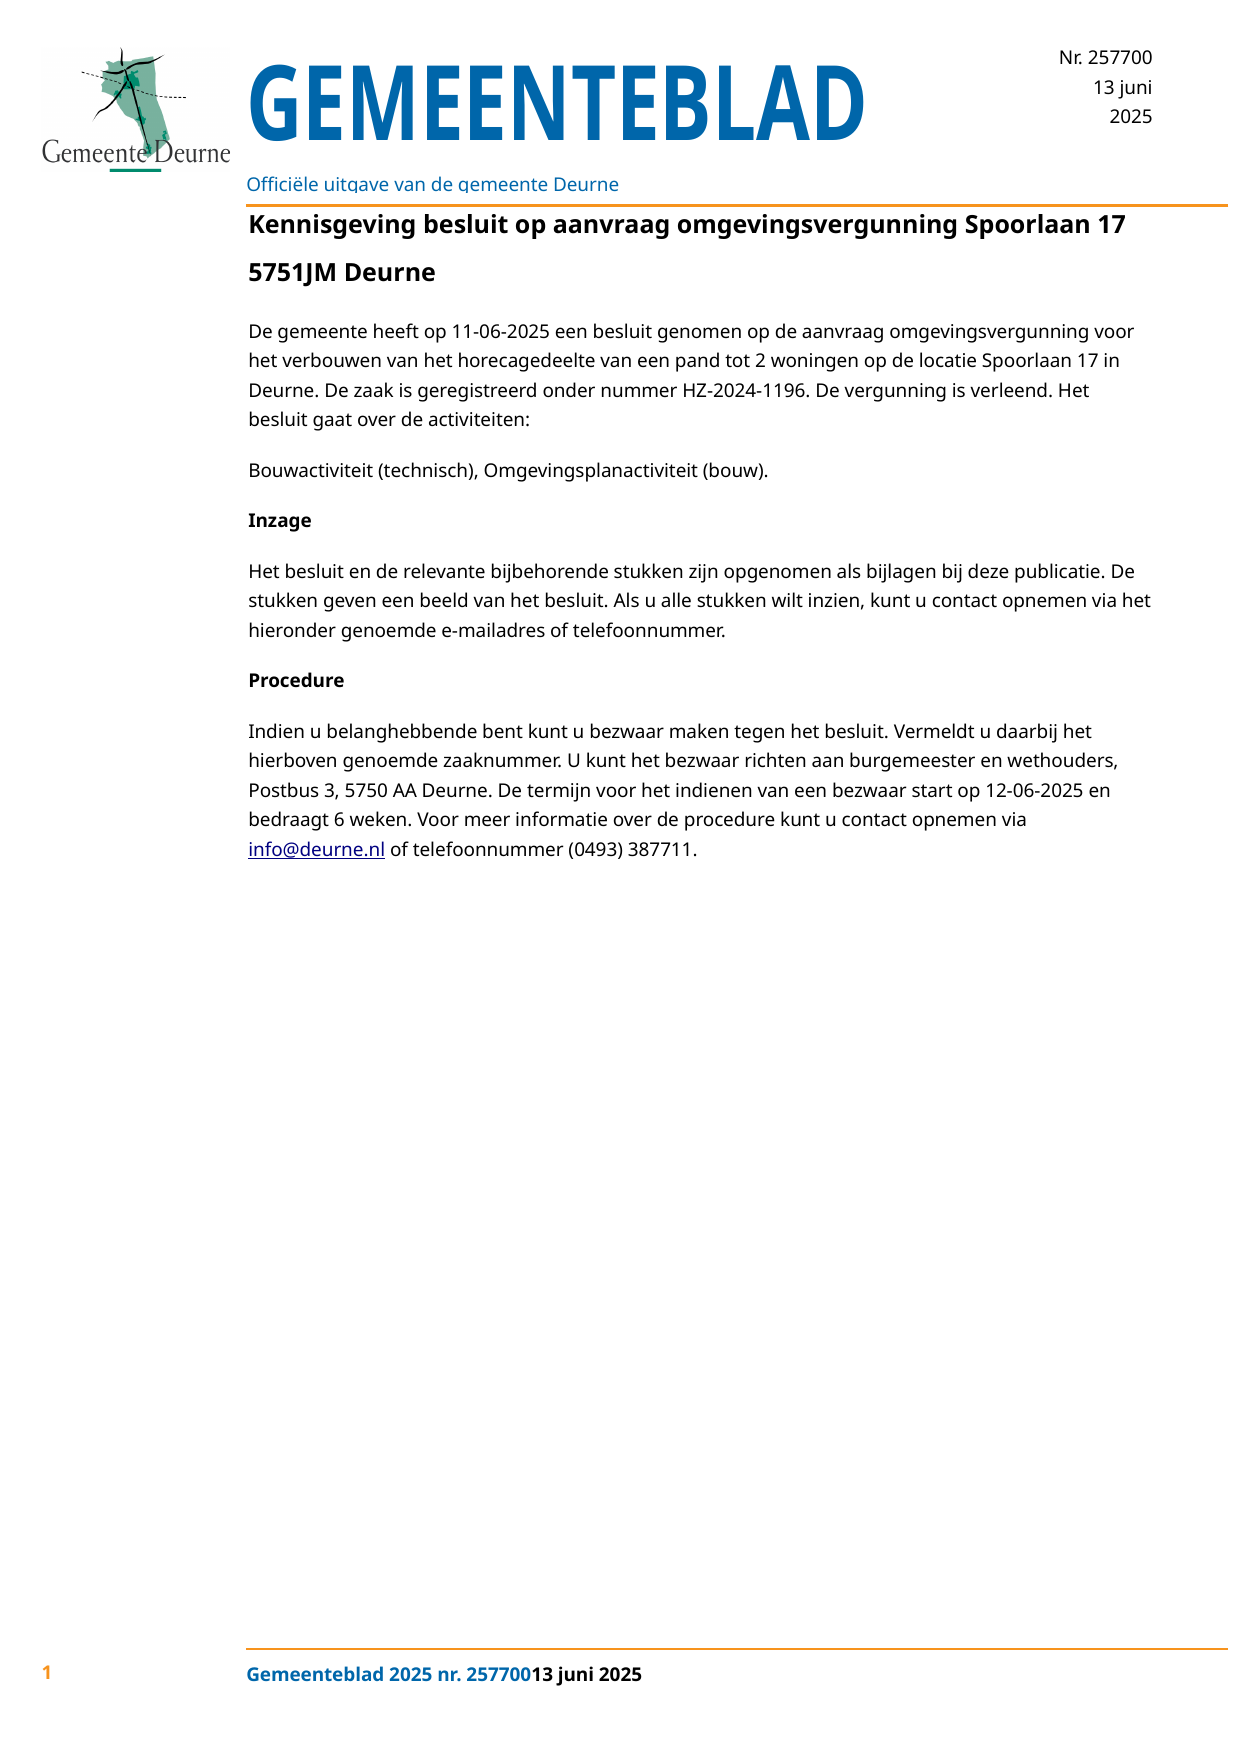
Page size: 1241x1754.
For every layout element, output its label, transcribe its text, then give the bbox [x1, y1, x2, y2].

text De gemeente heeft op 11-06-2025 een besluit genomen op de aanvraag omgevingsvergunning voor het verbouwen van het horecagedeelte van een pand tot 2 woningen op de locatie Spoorlaan 17 in Deurne. De zaak is geregistreerd onder nummer HZ-2024-1196. De vergunning is verleend. Het besluit gaat over de activiteiten: [248, 318, 1152, 432]
picture [41, 47, 231, 172]
text Het besluit en de relevante bijbehorende stukken zijn opgenomen als bijlagen bij deze publicatie. De stukken geven een beeld van het besluit. Als u alle stukken wilt inzien, kunt u contact opnemen via het hieronder genoemde e-mailadres of telefoonnummer. [248, 558, 1152, 643]
text Procedure [248, 667, 1152, 693]
text Kennisgeving besluit op aanvraag omgevingsvergunning Spoorlaan 17 5751JM Deurne [248, 207, 1152, 288]
text Indien u belanghebbende bent kunt u bezwaar maken tegen het besluit. Vermeldt u daarbij het hierboven genoemde zaaknummer. U kunt het bezwaar richten aan burgemeester en wethouders, Postbus 3, 5750 AA Deurne. De termijn voor het indienen van een bezwaar start op 12-06-2025 en bedraagt 6 weken. Voor meer informatie over de procedure kunt u contact opnemen via info@deurne.nl of telefoonnummer (0493) 387711. [248, 718, 1152, 862]
text Bouwactiviteit (technisch), Omgevingsplanactiviteit (bouw). [248, 457, 1152, 483]
text Inzage [248, 507, 1152, 533]
